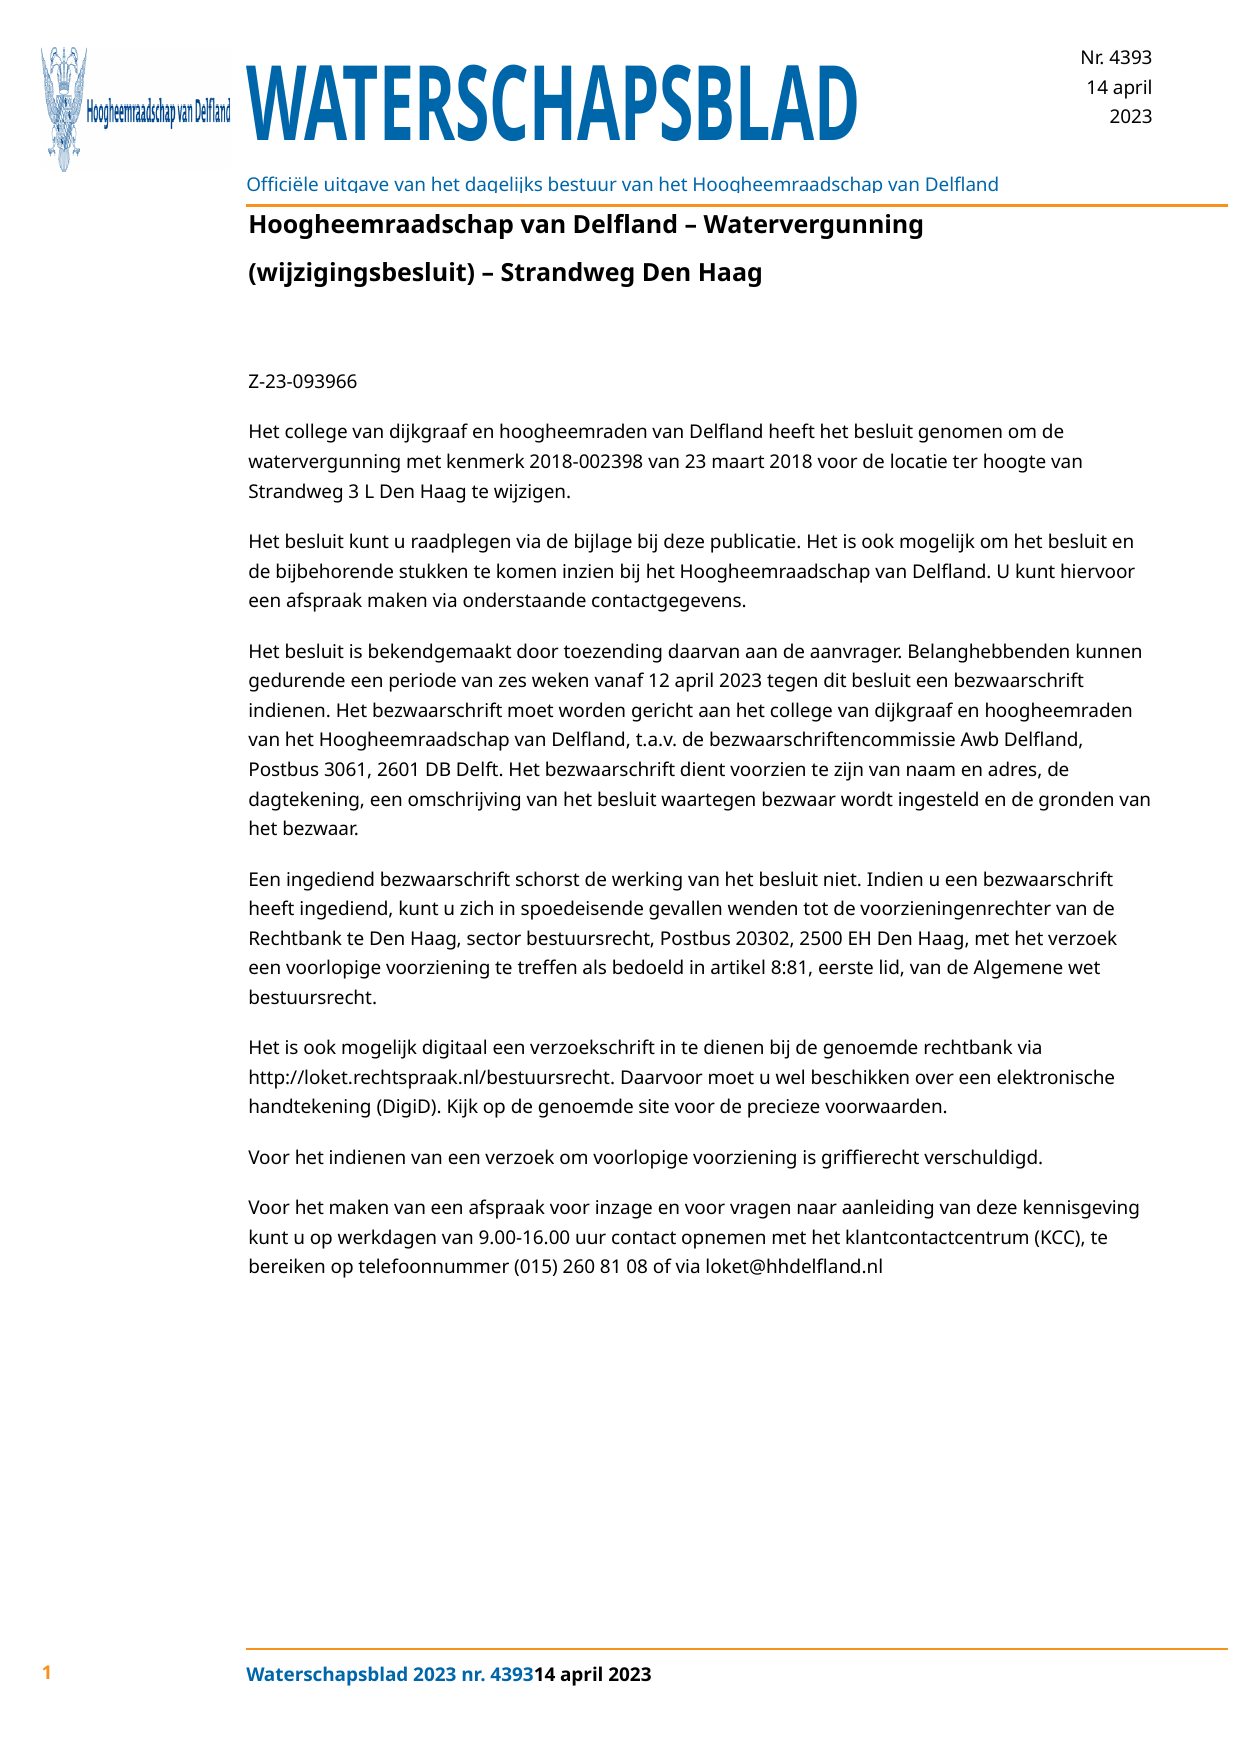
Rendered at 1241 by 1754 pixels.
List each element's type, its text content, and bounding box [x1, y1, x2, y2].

text Het college van dijkgraaf en hoogheemraden van Delfland heeft het besluit genomen om de watervergunning met kenmerk 2018-002398 van 23 maart 2018 voor de locatie ter hoogte van Strandweg 3 L Den Haag te wijzigen. [248, 419, 1152, 504]
text Het is ook mogelijk digitaal een verzoekschrift in te dienen bij de genoemde rechtbank via http://loket.rechtspraak.nl/bestuursrecht. Daarvoor moet u wel beschikken over een elektronische handtekening (DigiD). Kijk op de genoemde site voor de precieze voorwaarden. [248, 1034, 1152, 1119]
text Het besluit is bekendgemaakt door toezending daarvan aan de aanvrager. Belanghebbenden kunnen gedurende een periode van zes weken vanaf 12 april 2023 tegen dit besluit een bezwaarschrift indienen. Het bezwaarschrift moet worden gericht aan het college van dijkgraaf en hoogheemraden van het Hoogheemraadschap van Delfland, t.a.v. de bezwaarschriftencommissie Awb Delfland, Postbus 3061, 2601 DB Delft. Het bezwaarschrift dient voorzien te zijn van naam en adres, de dagtekening, een omschrijving van het besluit waartegen bezwaar wordt ingesteld en de gronden van het bezwaar. [248, 638, 1152, 841]
text Z-23-093966 [248, 368, 1152, 394]
text Het besluit kunt u raadplegen via de bijlage bij deze publicatie. Het is ook mogelijk om het besluit en de bijbehorende stukken te komen inzien bij het Hoogheemraadschap van Delfland. U kunt hiervoor een afspraak maken via onderstaande contactgegevens. [248, 528, 1152, 613]
text Voor het maken van een afspraak voor inzage en voor vragen naar aanleiding van deze kennisgeving kunt u op werkdagen van 9.00-16.00 uur contact opnemen met het klantcontactcentrum (KCC), te bereiken op telefoonnummer (015) 260 81 08 of via loket@hhdelfland.nl [248, 1194, 1152, 1279]
text Voor het indienen van een verzoek om voorlopige voorziening is griffierecht verschuldigd. [248, 1144, 1152, 1170]
text Een ingediend bezwaarschrift schorst de werking van het besluit niet. Indien u een bezwaarschrift heeft ingediend, kunt u zich in spoedeisende gevallen wenden tot de voorzieningenrechter van de Rechtbank te Den Haag, sector bestuursrecht, Postbus 20302, 2500 EH Den Haag, met het verzoek een voorlopige voorziening te treffen als bedoeld in artikel 8:81, eerste lid, van de Algemene wet bestuursrecht. [248, 866, 1152, 1010]
picture [41, 47, 231, 172]
text Hoogheemraadschap van Delfland – Watervergunning (wijzigingsbesluit) – Strandweg Den Haag [248, 207, 1152, 288]
